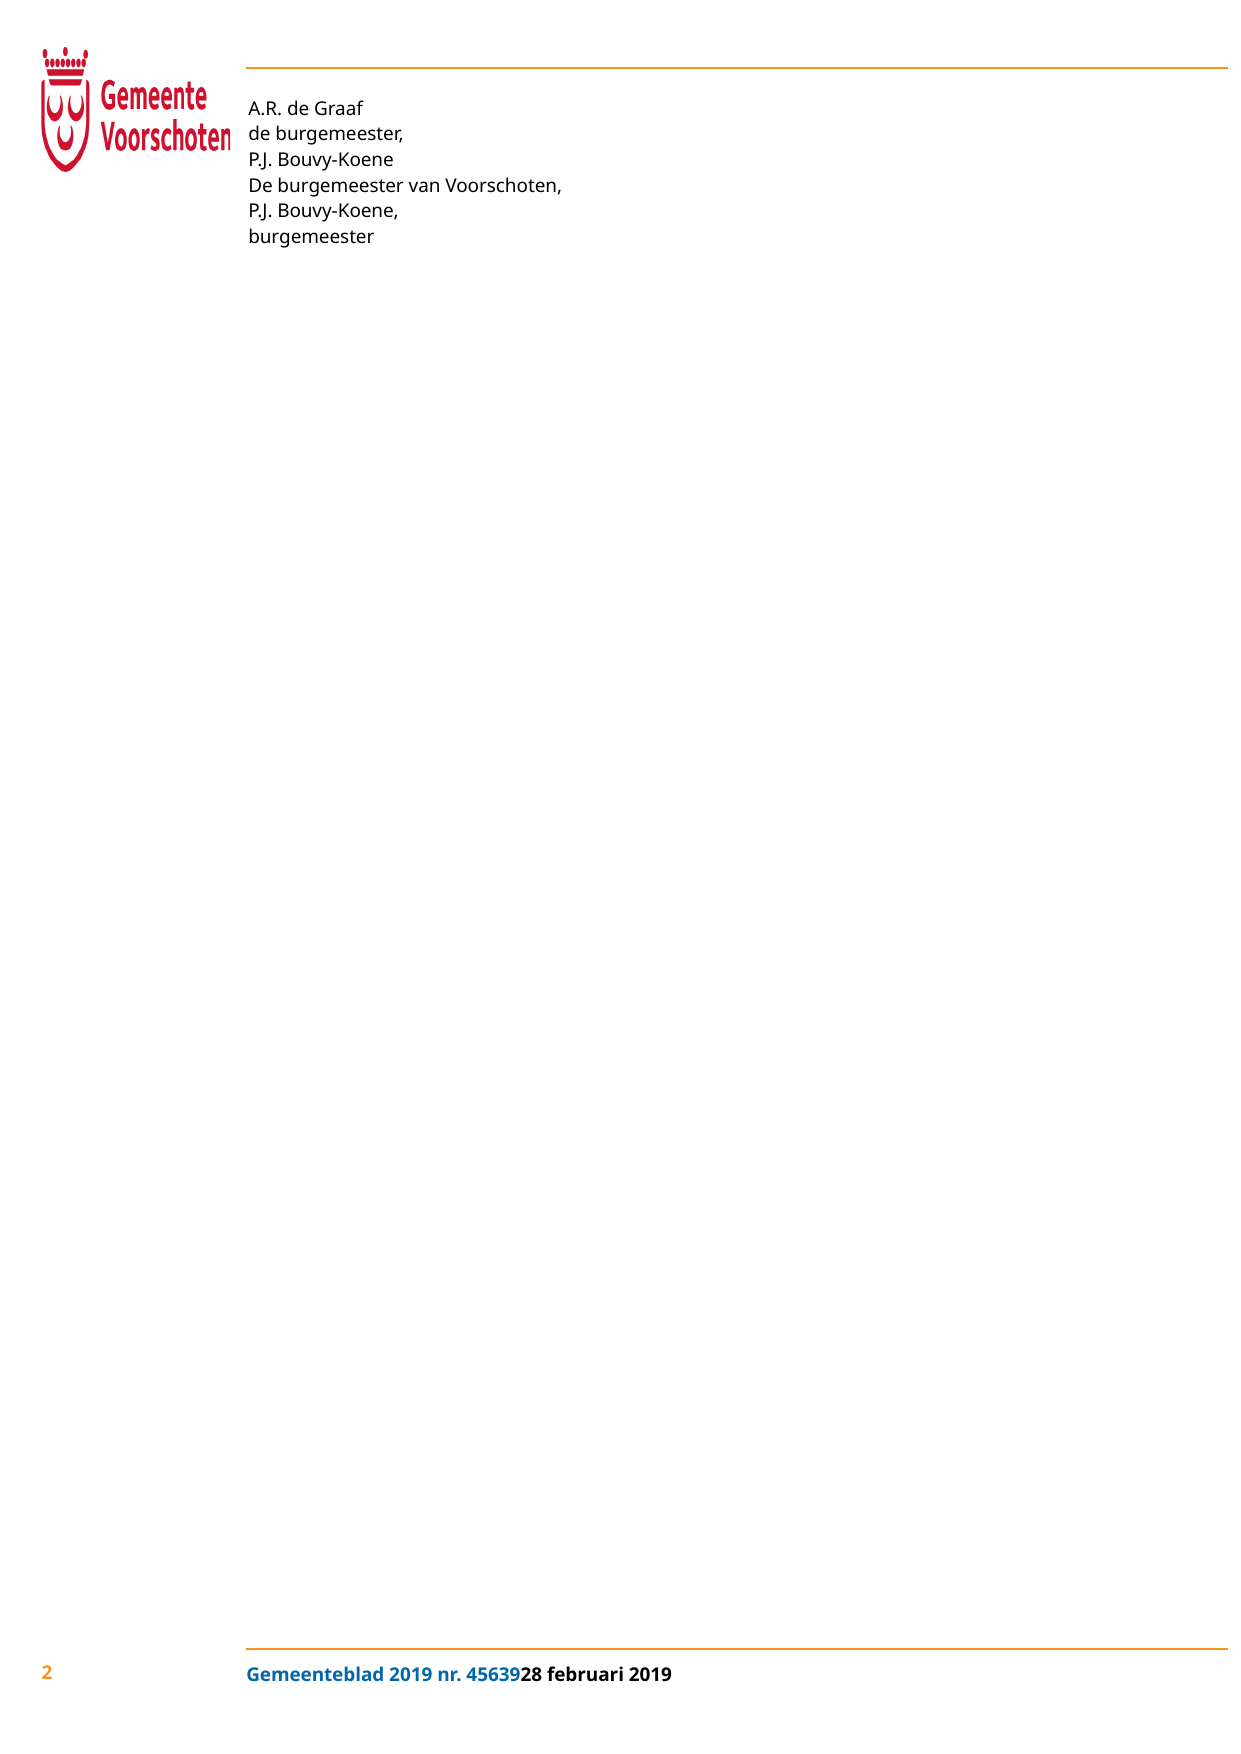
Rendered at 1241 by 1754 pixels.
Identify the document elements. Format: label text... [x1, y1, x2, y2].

text de burgemeester, [248, 121, 1152, 146]
text burgemeester [248, 223, 1152, 249]
text P.J. Bouvy-Koene, [248, 198, 1152, 223]
text De burgemeester van Voorschoten, [248, 172, 1152, 198]
text A.R. de Graaf [248, 95, 1152, 121]
picture [41, 47, 231, 172]
text P.J. Bouvy-Koene [248, 146, 1152, 172]
